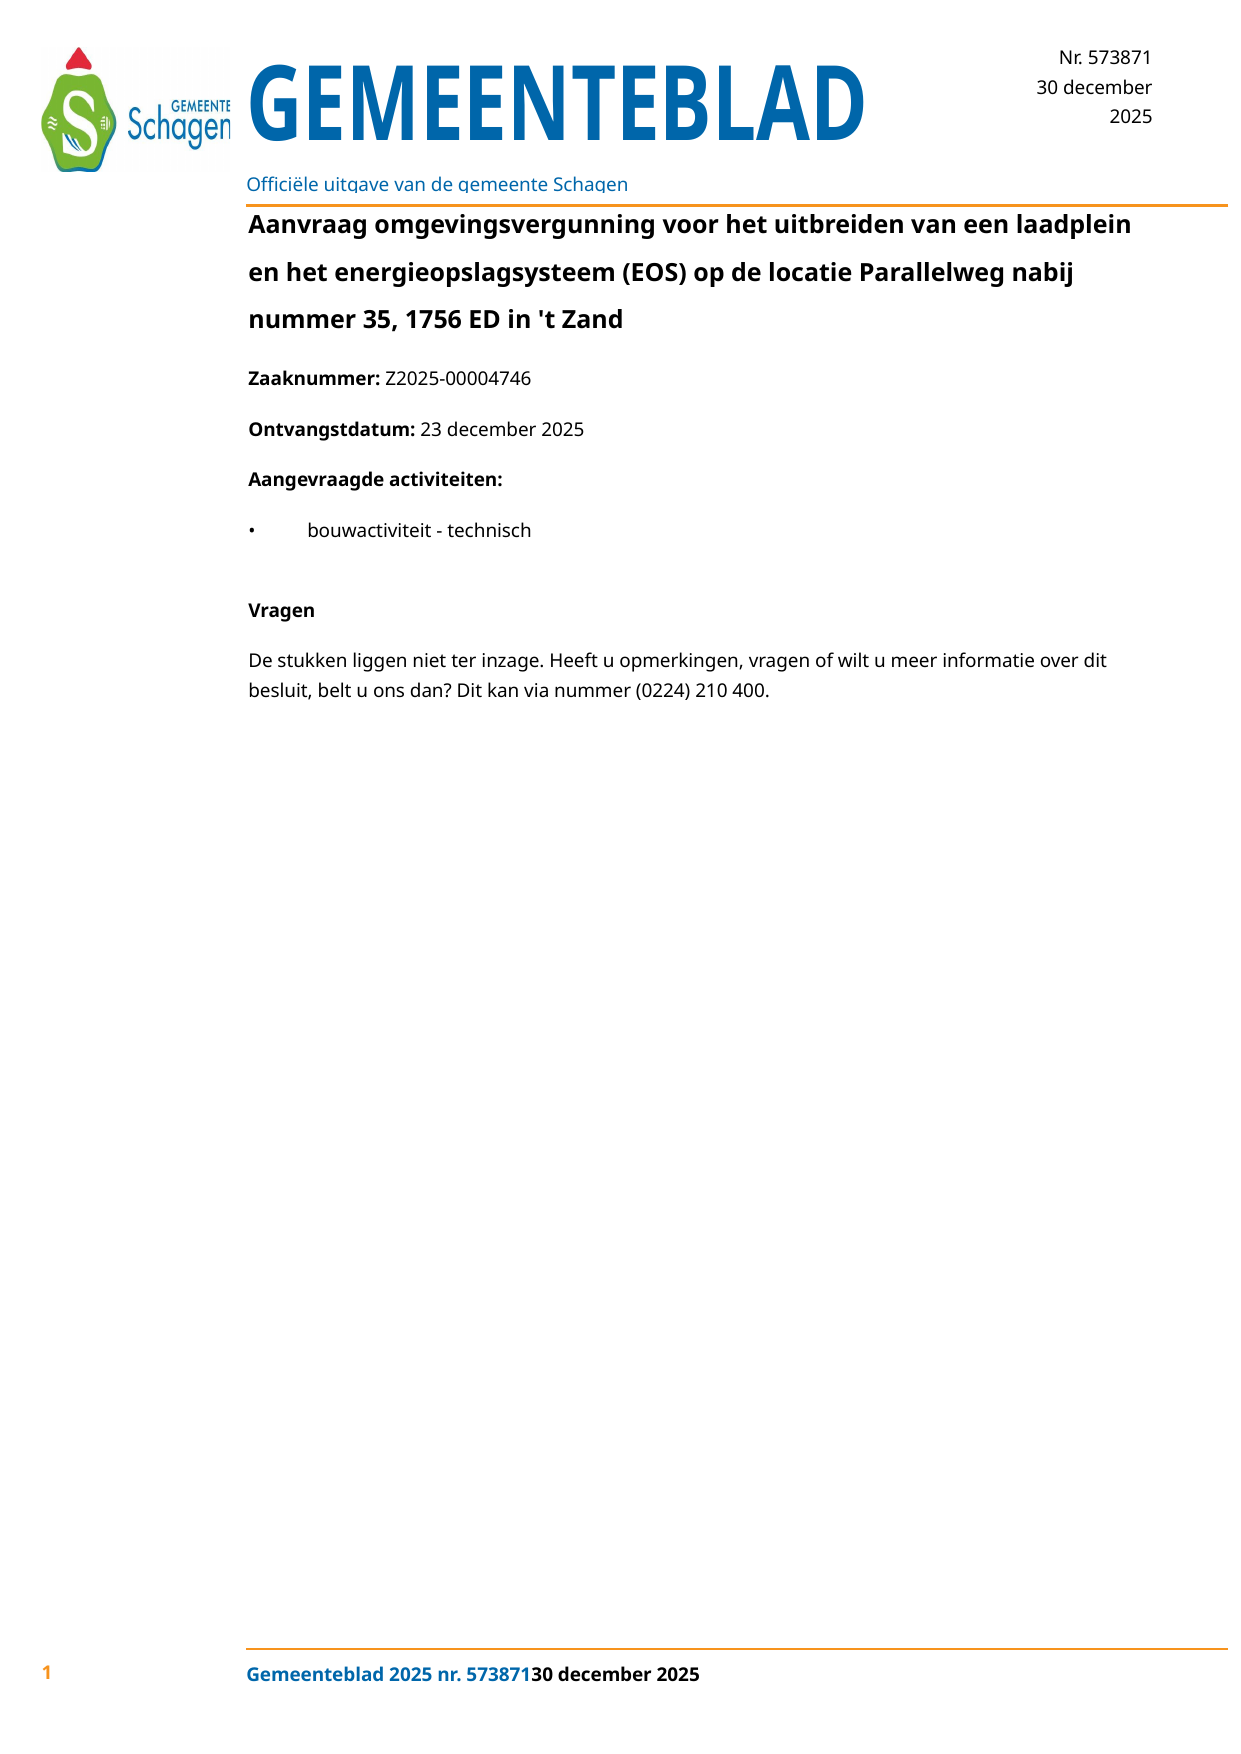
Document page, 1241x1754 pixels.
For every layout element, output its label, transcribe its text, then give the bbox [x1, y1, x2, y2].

text Ontvangstdatum: 23 december 2025 [248, 416, 1152, 442]
text Aangevraagde activiteiten: [248, 466, 1152, 492]
text Zaaknummer: Z2025-00004746 [248, 366, 1152, 391]
text De stukken liggen niet ter inzage. Heeft u opmerkingen, vragen of wilt u meer informatie over dit besluit, belt u ons dan? Dit kan via nummer (0224) 210 400. [248, 647, 1152, 702]
picture [41, 47, 231, 172]
list bouwactiviteit - technisch [248, 517, 1152, 542]
text Vragen [248, 597, 1152, 622]
text Aanvraag omgevingsvergunning voor het uitbreiden van een laadplein en het energieopslagsysteem (EOS) op de locatie Parallelweg nabij nummer 35, 1756 ED in 't Zand [248, 207, 1152, 336]
